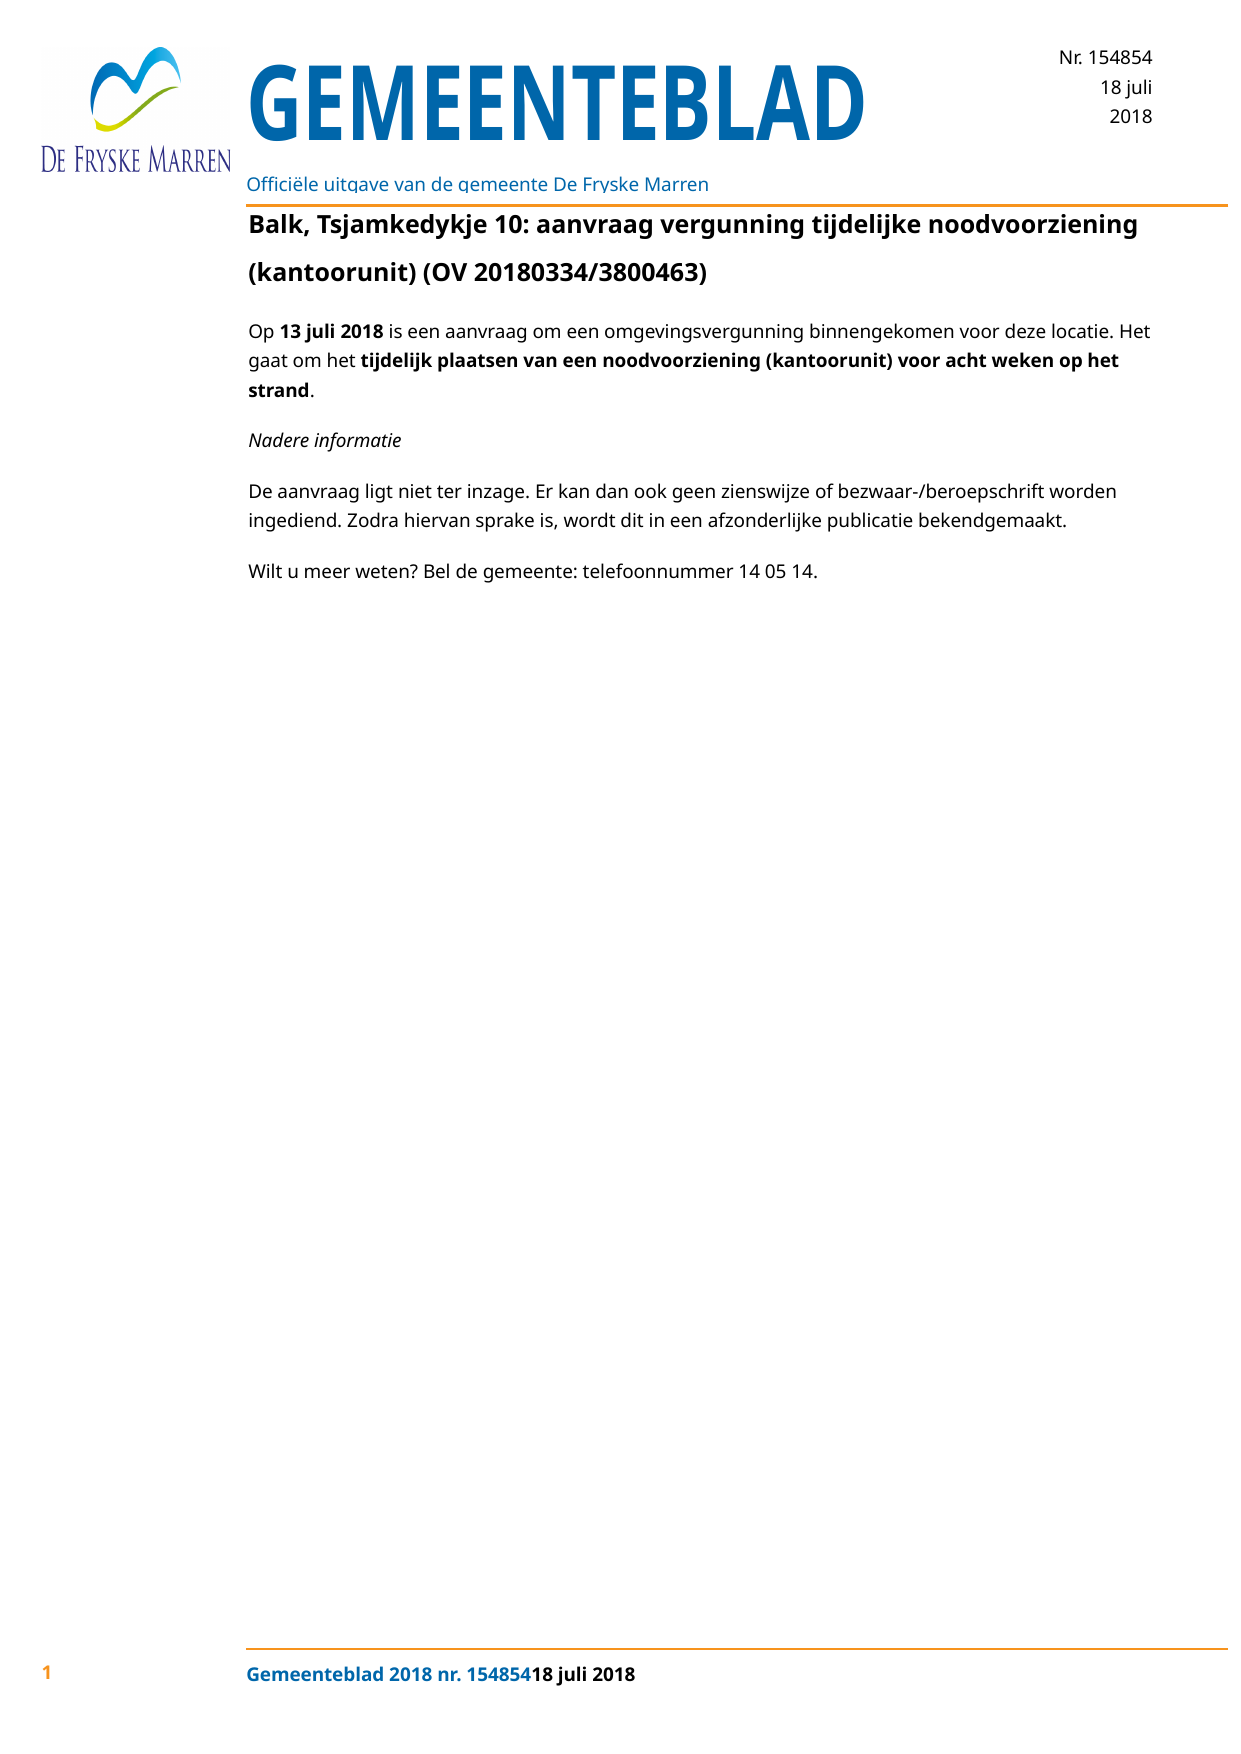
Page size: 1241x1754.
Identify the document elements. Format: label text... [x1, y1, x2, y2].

text Op 13 juli 2018 is een aanvraag om een omgevingsvergunning binnengekomen voor deze locatie. Het gaat om het tijdelijk plaatsen van een noodvoorziening (kantoorunit) voor acht weken op het strand. [248, 318, 1152, 403]
text De aanvraag ligt niet ter inzage. Er kan dan ook geen zienswijze of bezwaar-/beroepschrift worden ingediend. Zodra hiervan sprake is, wordt dit in een afzonderlijke publicatie bekendgemaakt. [248, 478, 1152, 533]
text Balk, Tsjamkedykje 10: aanvraag vergunning tijdelijke noodvoorziening (kantoorunit) (OV 20180334/3800463) [248, 207, 1152, 288]
text Wilt u meer weten? Bel de gemeente: telefoonnummer 14 05 14. [248, 558, 1152, 584]
text Nadere informatie [248, 427, 1152, 453]
picture [41, 47, 231, 172]
